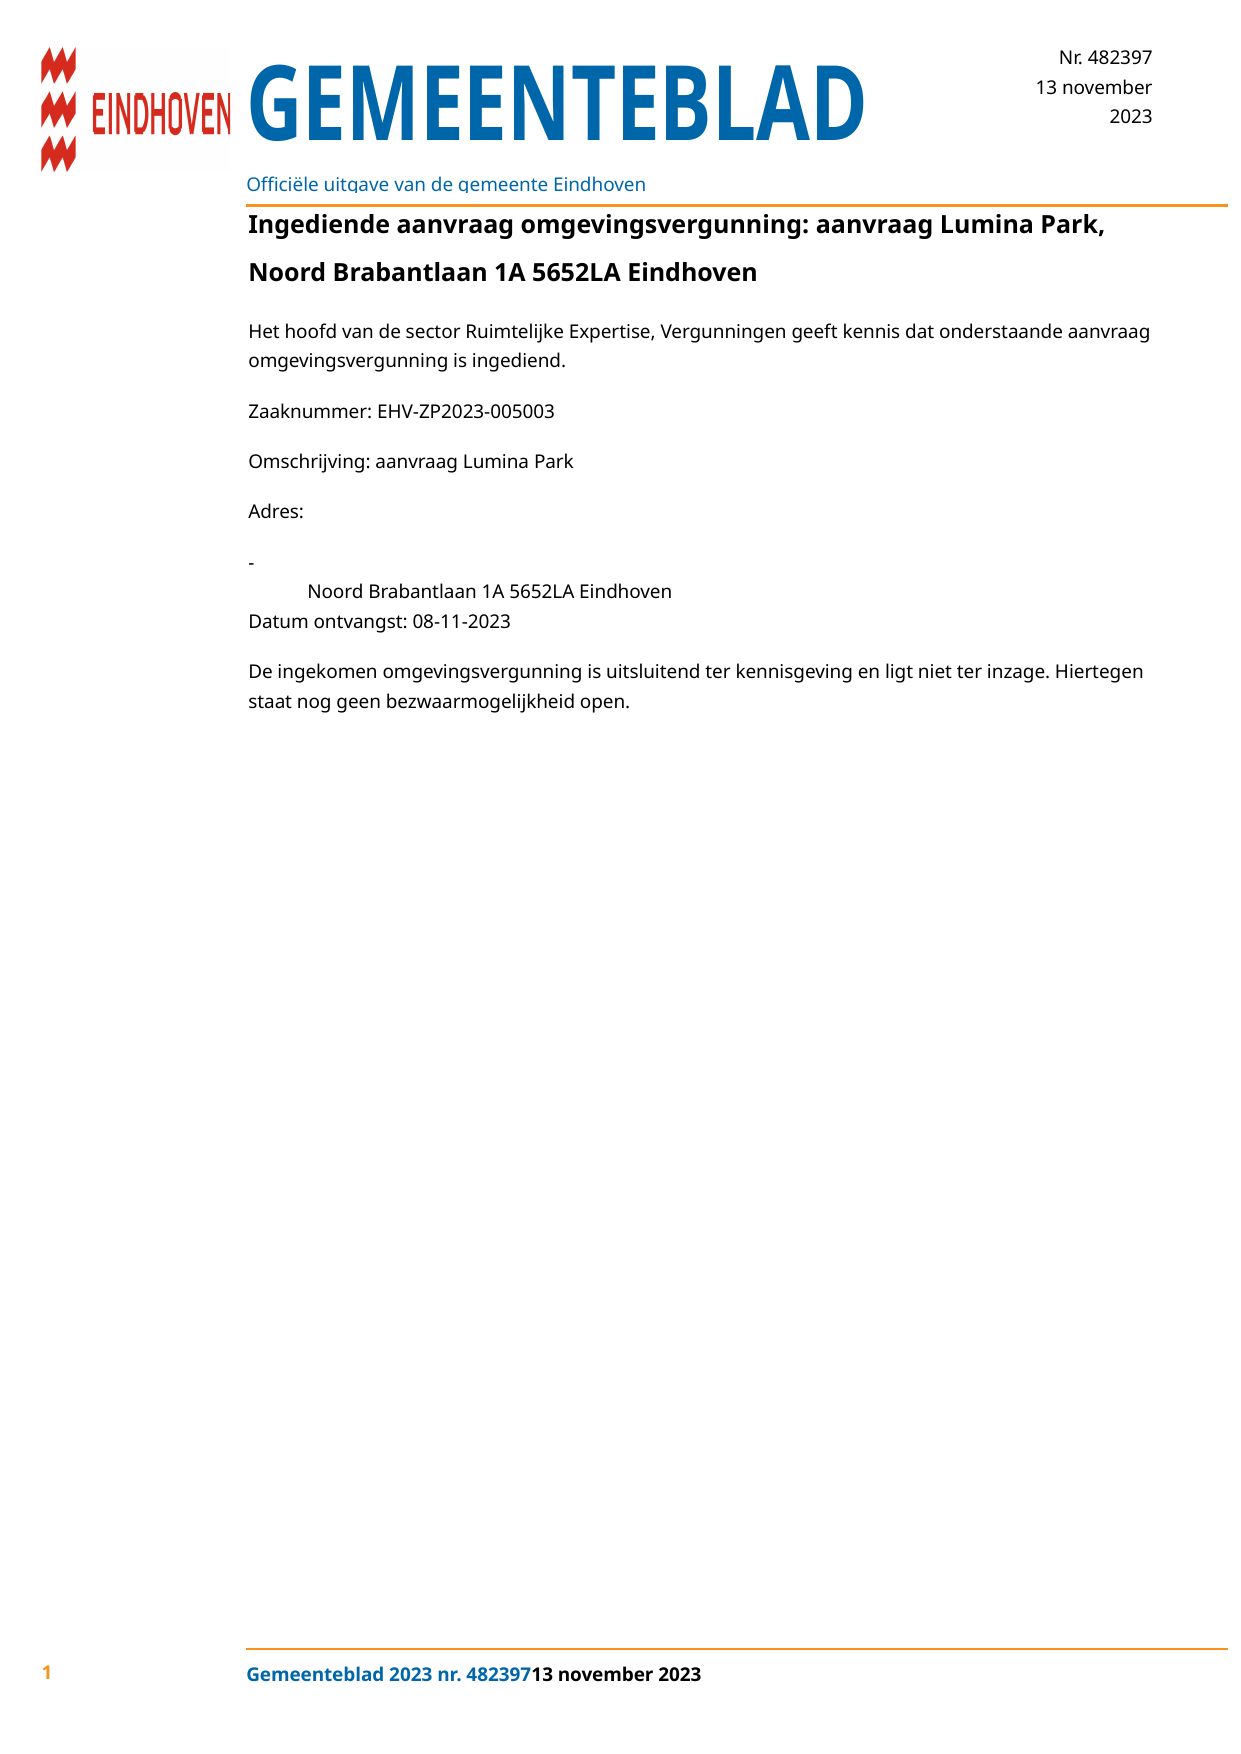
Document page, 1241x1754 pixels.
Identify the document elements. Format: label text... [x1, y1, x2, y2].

text Zaaknummer: EHV-ZP2023-005003 [248, 398, 1152, 424]
text Omschrijving: aanvraag Lumina Park [248, 448, 1152, 474]
text Adres: [248, 499, 1152, 524]
text Het hoofd van de sector Ruimtelijke Expertise, Vergunningen geeft kennis dat onderstaande aanvraag omgevingsvergunning is ingediend. [248, 318, 1152, 373]
text Datum ontvangst: 08-11-2023 [248, 608, 1152, 634]
text De ingekomen omgevingsvergunning is uitsluitend ter kennisgeving en ligt niet ter inzage. Hiertegen staat nog geen bezwaarmogelijkheid open. [248, 659, 1152, 714]
text Ingediende aanvraag omgevingsvergunning: aanvraag Lumina Park, Noord Brabantlaan 1A 5652LA Eindhoven [248, 207, 1152, 288]
list Noord Brabantlaan 1A 5652LA Eindhoven [248, 579, 1152, 604]
picture [41, 47, 231, 172]
